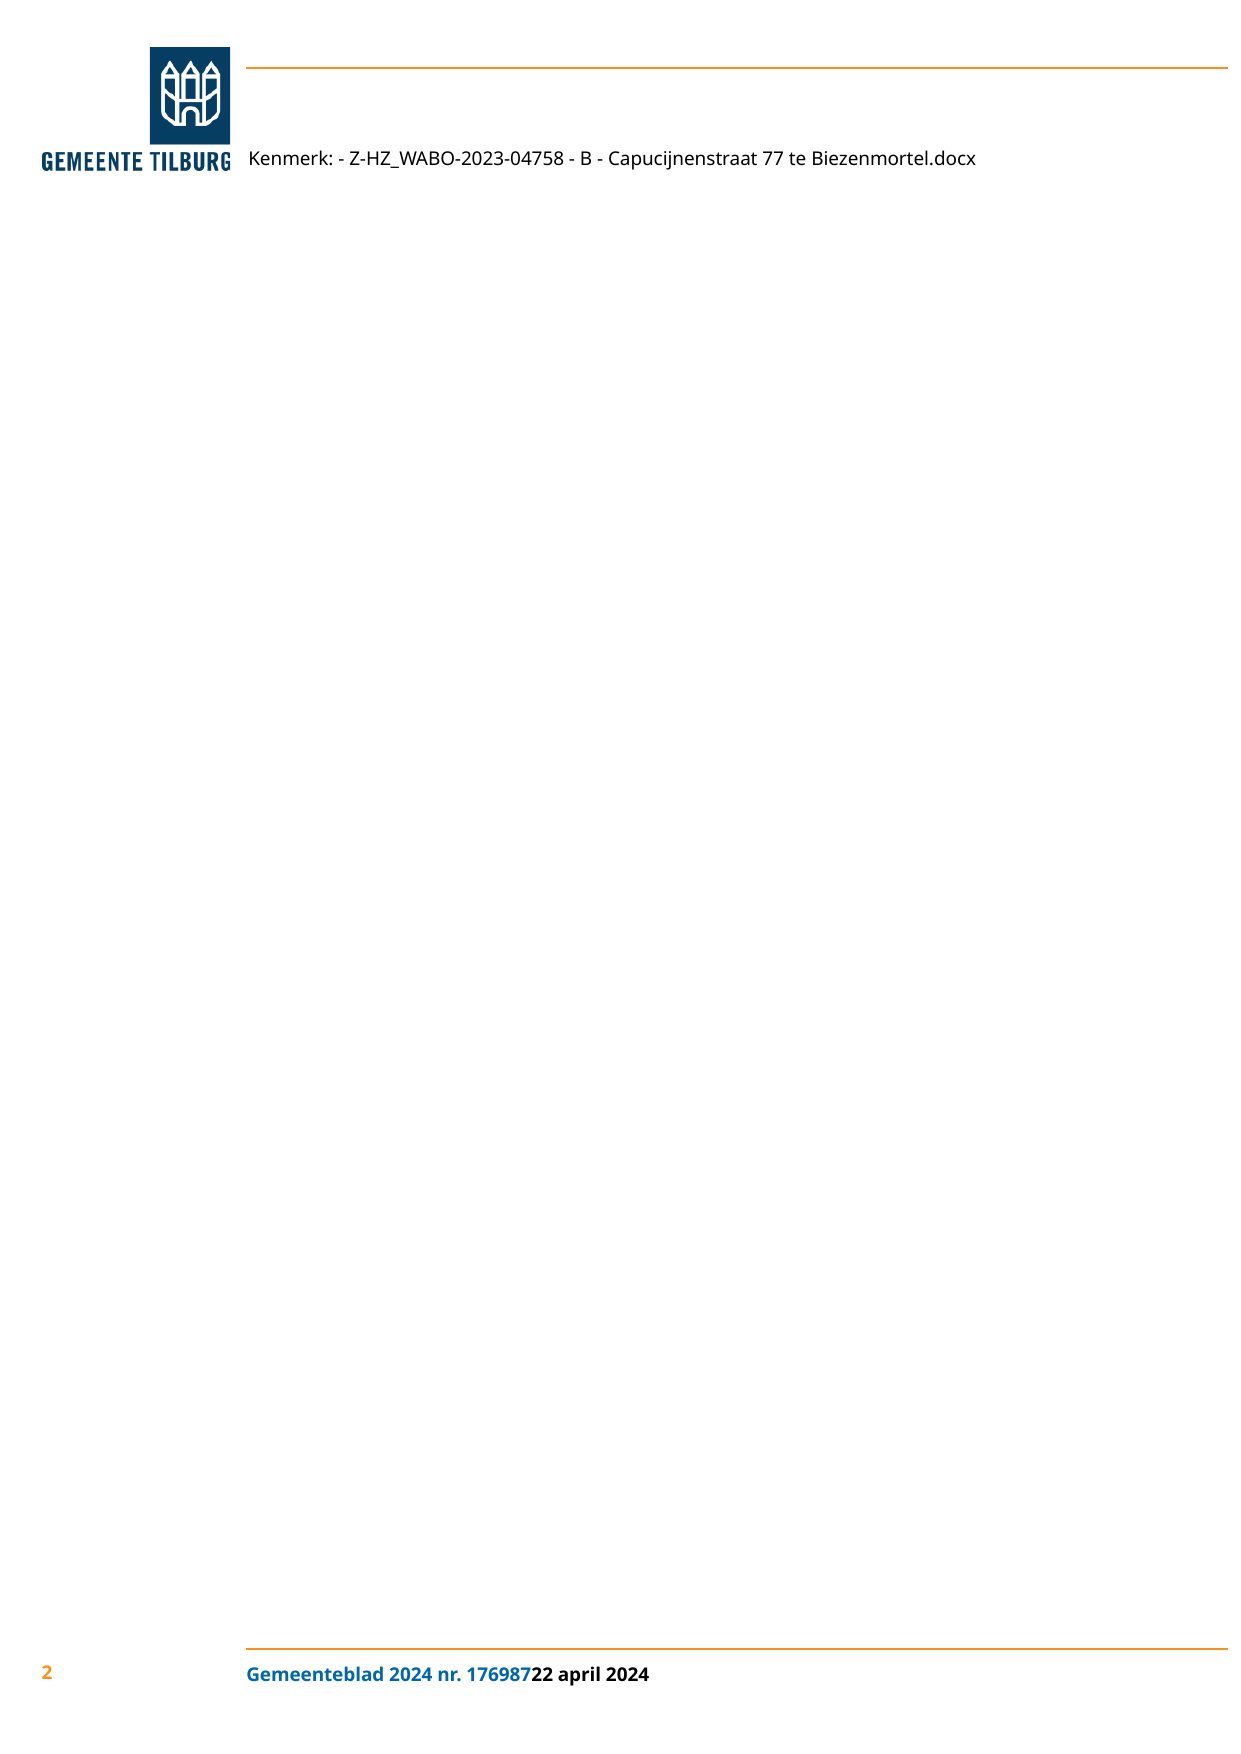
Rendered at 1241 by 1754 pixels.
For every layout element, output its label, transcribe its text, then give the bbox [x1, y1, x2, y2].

text Kenmerk: - Z-HZ_WABO-2023-04758 - B - Capucijnenstraat 77 te Biezenmortel.docx [248, 145, 1152, 171]
picture [41, 47, 231, 172]
